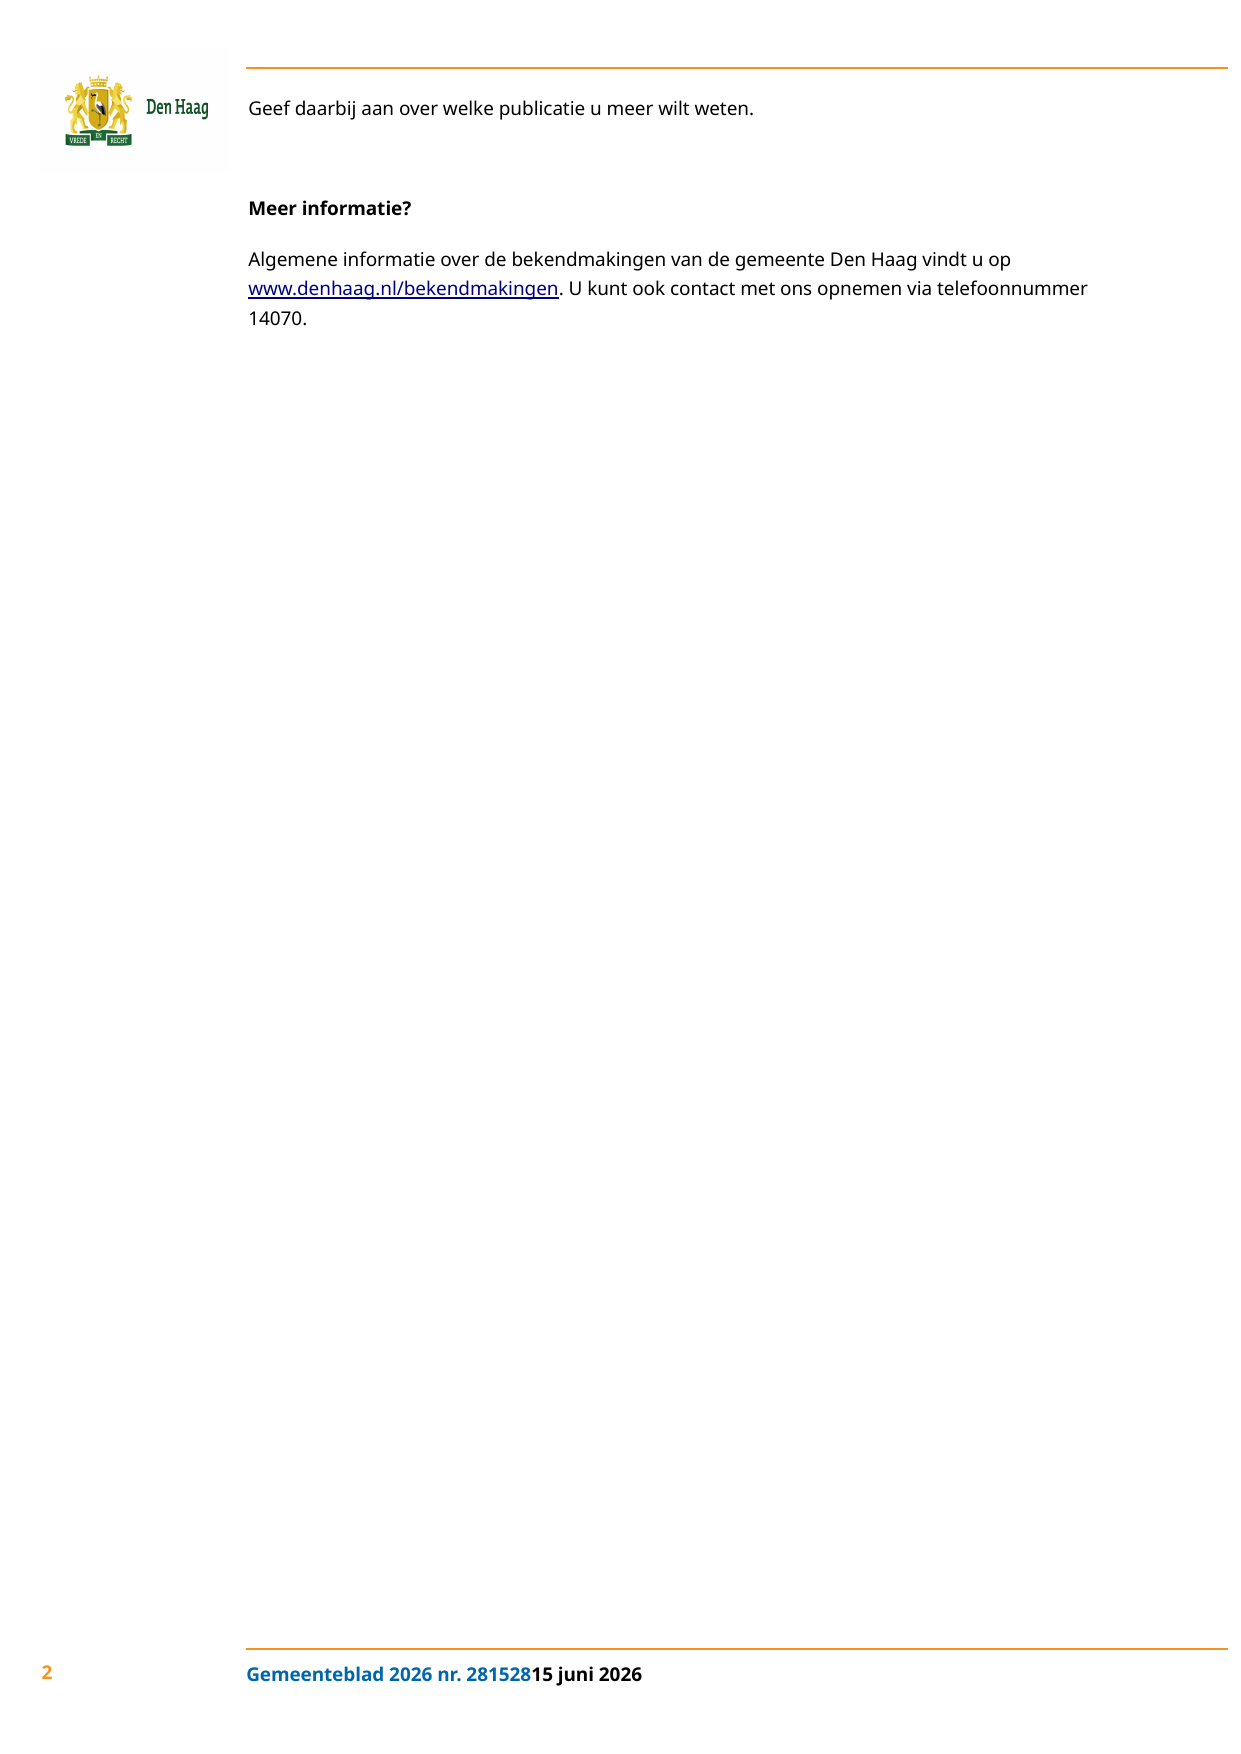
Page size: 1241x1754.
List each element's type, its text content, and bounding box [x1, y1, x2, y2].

text Geef daarbij aan over welke publicatie u meer wilt weten. [248, 95, 1152, 121]
picture [41, 47, 231, 172]
text Meer informatie? [248, 196, 1152, 221]
text Algemene informatie over de bekendmakingen van de gemeente Den Haag vindt u op www.denhaag.nl/bekendmakingen. U kunt ook contact met ons opnemen via telefoonnummer 14070. [248, 246, 1152, 331]
